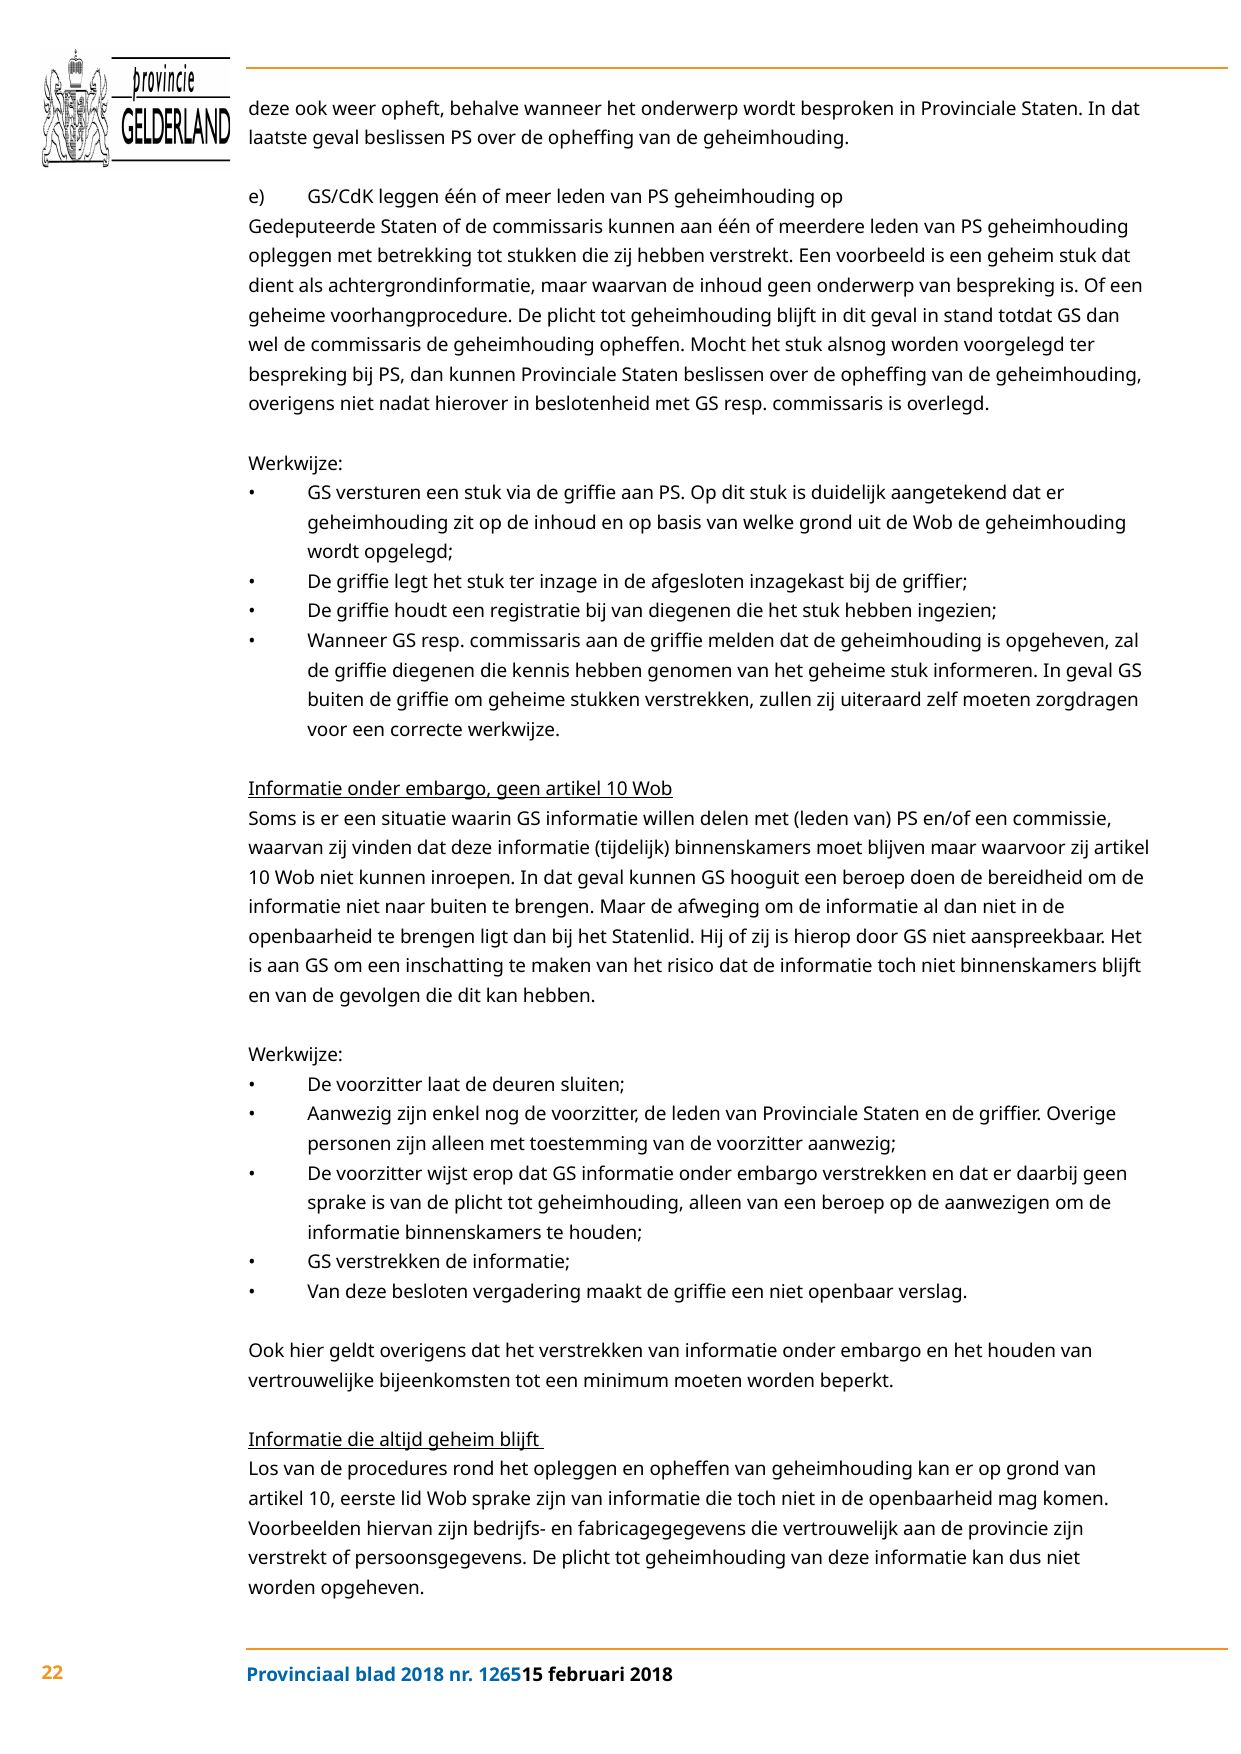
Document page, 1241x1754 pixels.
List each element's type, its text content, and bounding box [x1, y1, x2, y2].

text Gedeputeerde Staten of de commissaris kunnen aan één of meerdere leden van PS geheimhouding opleggen met betrekking tot stukken die zij hebben verstrekt. Een voorbeeld is een geheim stuk dat dient als achtergrondinformatie, maar waarvan de inhoud geen onderwerp van bespreking is. Of een geheime voorhangprocedure. De plicht tot geheimhouding blijft in dit geval in stand totdat GS dan wel de commissaris de geheimhouding opheffen. Mocht het stuk alsnog worden voorgelegd ter bespreking bij PS, dan kunnen Provinciale Staten beslissen over de opheffing van de geheimhouding, overigens niet nadat hierover in beslotenheid met GS resp. commissaris is overlegd. [248, 213, 1152, 416]
list Aanwezig zijn enkel nog de voorzitter, de leden van Provinciale Staten en de griffier. Overige personen zijn alleen met toestemming van de voorzitter aanwezig; [248, 1101, 1152, 1156]
picture [41, 47, 231, 172]
list GS versturen een stuk via de griffie aan PS. Op dit stuk is duidelijk aangetekend dat er geheimhouding zit op de inhoud en op basis van welke grond uit de Wob de geheimhouding wordt opgelegd; [248, 479, 1152, 564]
text Informatie die altijd geheim blijft [248, 1426, 1152, 1452]
text Ook hier geldt overigens dat het verstrekken van informatie onder embargo en het houden van vertrouwelijke bijeenkomsten tot een minimum moeten worden beperkt. [248, 1337, 1152, 1393]
text Informatie onder embargo, geen artikel 10 Wob [248, 775, 1152, 801]
list De voorzitter laat de deuren sluiten; [248, 1071, 1152, 1097]
list Van deze besloten vergadering maakt de griffie een niet openbaar verslag. [248, 1278, 1152, 1304]
list Wanneer GS resp. commissaris aan de griffie melden dat de geheimhouding is opgeheven, zal de griffie diegenen die kennis hebben genomen van het geheime stuk informeren. In geval GS buiten de griffie om geheime stukken verstrekken, zullen zij uiteraard zelf moeten zorgdragen voor een correcte werkwijze. [248, 627, 1152, 742]
list GS verstrekken de informatie; [248, 1248, 1152, 1274]
text deze ook weer opheft, behalve wanneer het onderwerp wordt besproken in Provinciale Staten. In dat laatste geval beslissen PS over de opheffing van de geheimhouding. [248, 95, 1152, 150]
list De griffie houdt een registratie bij van diegenen die het stuk hebben ingezien; [248, 598, 1152, 623]
text Werkwijze: [248, 1041, 1152, 1067]
list De voorzitter wijst erop dat GS informatie onder embargo verstrekken en dat er daarbij geen sprake is van de plicht tot geheimhouding, alleen van een beroep op de aanwezigen om de informatie binnenskamers te houden; [248, 1160, 1152, 1245]
text Werkwijze: [248, 450, 1152, 476]
list GS/CdK leggen één of meer leden van PS geheimhouding op [248, 183, 1152, 209]
list De griffie legt het stuk ter inzage in de afgesloten inzagekast bij de griffier; [248, 568, 1152, 594]
text Soms is er een situatie waarin GS informatie willen delen met (leden van) PS en/of een commissie, waarvan zij vinden dat deze informatie (tijdelijk) binnenskamers moet blijven maar waarvoor zij artikel 10 Wob niet kunnen inroepen. In dat geval kunnen GS hooguit een beroep doen de bereidheid om de informatie niet naar buiten te brengen. Maar de afweging om de informatie al dan niet in de openbaarheid te brengen ligt dan bij het Statenlid. Hij of zij is hierop door GS niet aanspreekbaar. Het is aan GS om een inschatting te maken van het risico dat de informatie toch niet binnenskamers blijft en van de gevolgen die dit kan hebben. [248, 805, 1152, 1008]
text Los van de procedures rond het opleggen en opheffen van geheimhouding kan er op grond van artikel 10, eerste lid Wob sprake zijn van informatie die toch niet in de openbaarheid mag komen. Voorbeelden hiervan zijn bedrijfs- en fabricagegegevens die vertrouwelijk aan de provincie zijn verstrekt of persoonsgegevens. De plicht tot geheimhouding van deze informatie kan dus niet worden opgeheven. [248, 1456, 1152, 1600]
